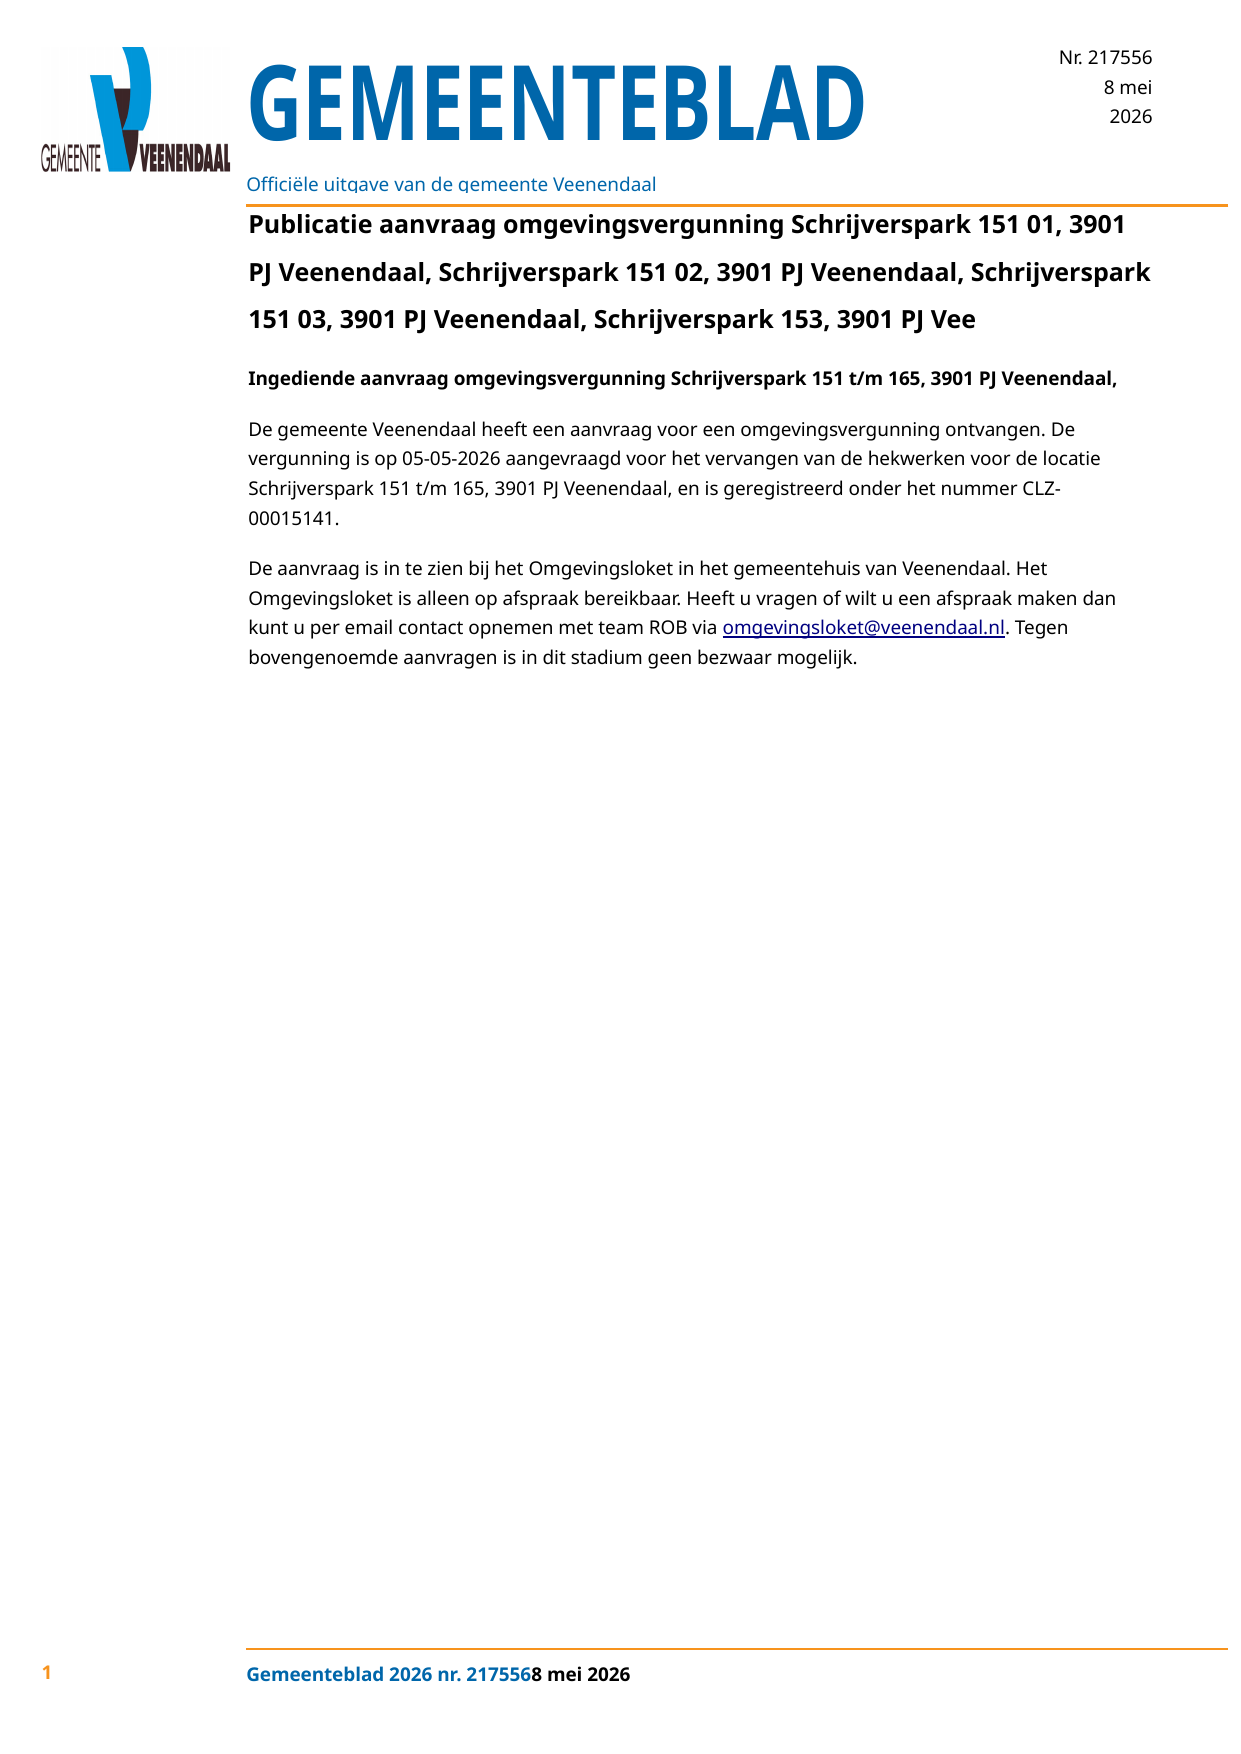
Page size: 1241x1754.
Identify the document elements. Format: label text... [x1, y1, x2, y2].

picture [41, 47, 130, 172]
text De gemeente Veenendaal heeft een aanvraag voor een omgevingsvergunning ontvangen. De vergunning is op 05-05-2026 aangevraagd voor het vervangen van de hekwerken voor de locatie Schrijverspark 151 t/m 165, 3901 PJ Veenendaal, en is geregistreerd onder het nummer CLZ-00015141. [248, 416, 1152, 530]
text Publicatie aanvraag omgevingsvergunning Schrijverspark 151 01, 3901 PJ Veenendaal, Schrijverspark 151 02, 3901 PJ Veenendaal, Schrijverspark 151 03, 3901 PJ Veenendaal, Schrijverspark 153, 3901 PJ Vee [248, 207, 1152, 336]
picture [123, 47, 231, 172]
text Ingediende aanvraag omgevingsvergunning Schrijverspark 151 t/m 165, 3901 PJ Veenendaal, [248, 366, 1152, 391]
text De aanvraag is in te zien bij het Omgevingsloket in het gemeentehuis van Veenendaal. Het Omgevingsloket is alleen op afspraak bereikbaar. Heeft u vragen of wilt u een afspraak maken dan kunt u per email contact opnemen met team ROB via omgevingsloket@veenendaal.nl. Tegen bovengenoemde aanvragen is in dit stadium geen bezwaar mogelijk. [248, 555, 1152, 669]
